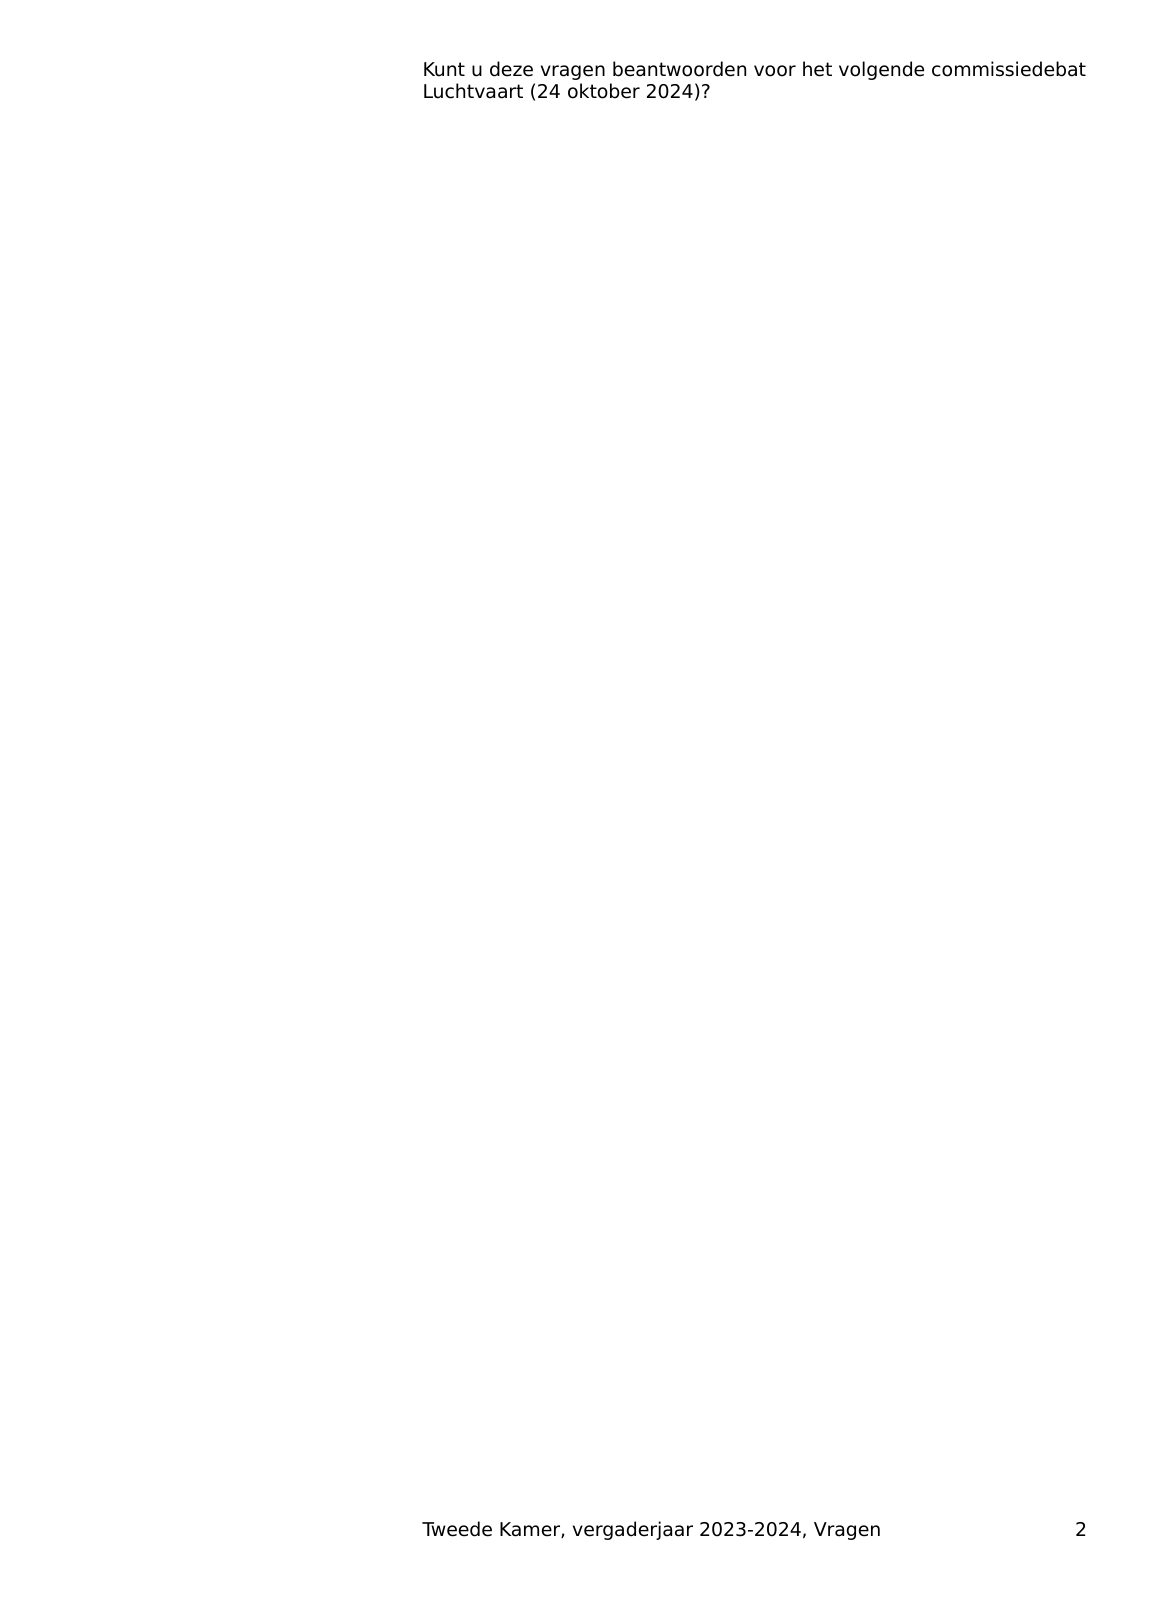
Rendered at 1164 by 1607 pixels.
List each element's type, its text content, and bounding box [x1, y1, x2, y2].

text Kunt u deze vragen beantwoorden voor het volgende commissiedebat Luchtvaart (24 oktober 2024)? [422, 59, 1087, 103]
